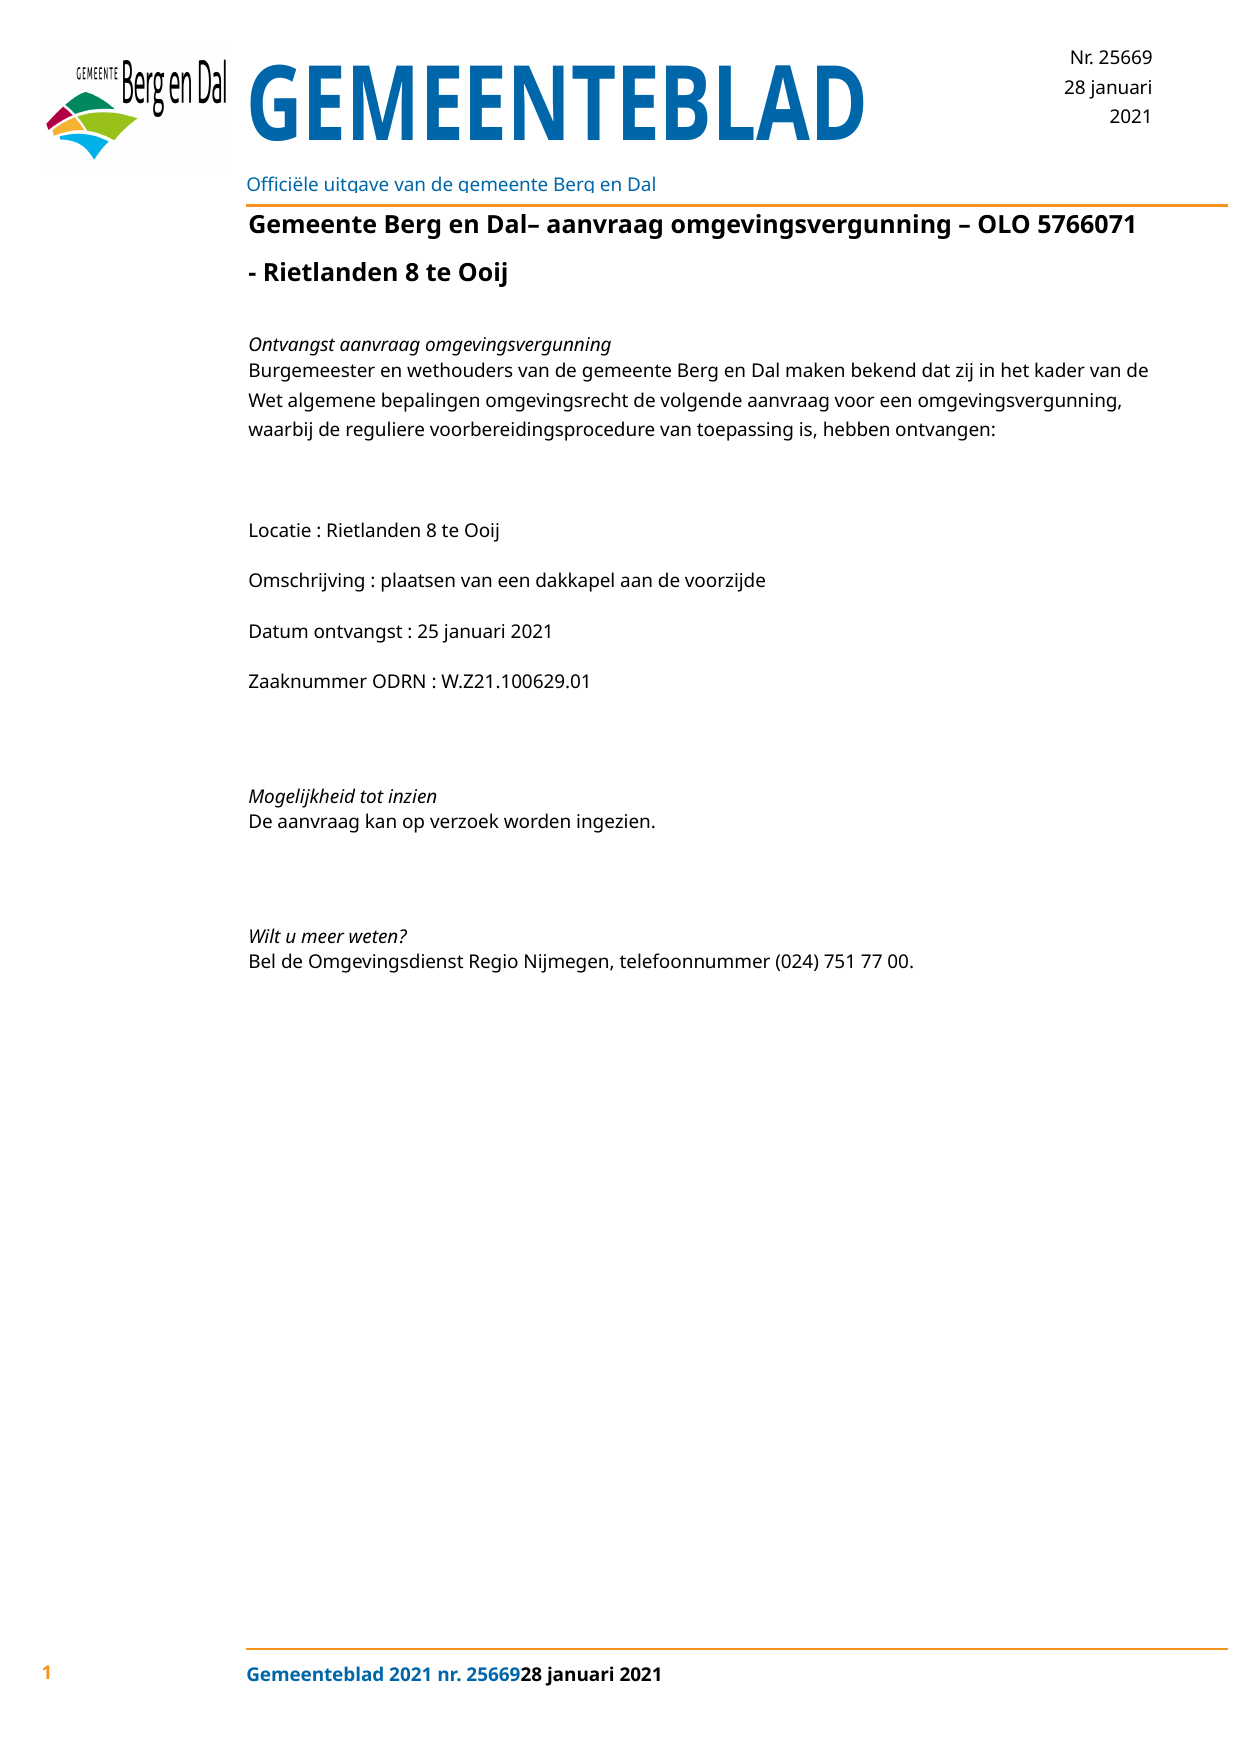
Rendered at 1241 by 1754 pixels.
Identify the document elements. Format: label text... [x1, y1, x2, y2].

text Burgemeester en wethouders van de gemeente Berg en Dal maken bekend dat zij in het kader van de Wet algemene bepalingen omgevingsrecht de volgende aanvraag voor een omgevingsvergunning, waarbij de reguliere voorbereidingsprocedure van toepassing is, hebben ontvangen: [248, 357, 1152, 442]
text De aanvraag kan op verzoek worden ingezien. [248, 808, 1152, 834]
text Datum ontvangst : 25 januari 2021 [248, 618, 1152, 644]
text Bel de Omgevingsdienst Regio Nijmegen, telefoonnummer (024) 751 77 00. [248, 949, 1152, 974]
text Zaaknummer ODRN : W.Z21.100629.01 [248, 668, 1152, 694]
text Gemeente Berg en Dal– aanvraag omgevingsvergunning – OLO 5766071 - Rietlanden 8 te Ooij [248, 207, 1152, 288]
picture [41, 47, 231, 172]
text Locatie : Rietlanden 8 te Ooij [248, 517, 1152, 543]
text Mogelijkheid tot inzien [248, 783, 1152, 808]
text Ontvangst aanvraag omgevingsvergunning [248, 331, 1152, 357]
text Wilt u meer weten? [248, 923, 1152, 949]
text Omschrijving : plaatsen van een dakkapel aan de voorzijde [248, 568, 1152, 593]
